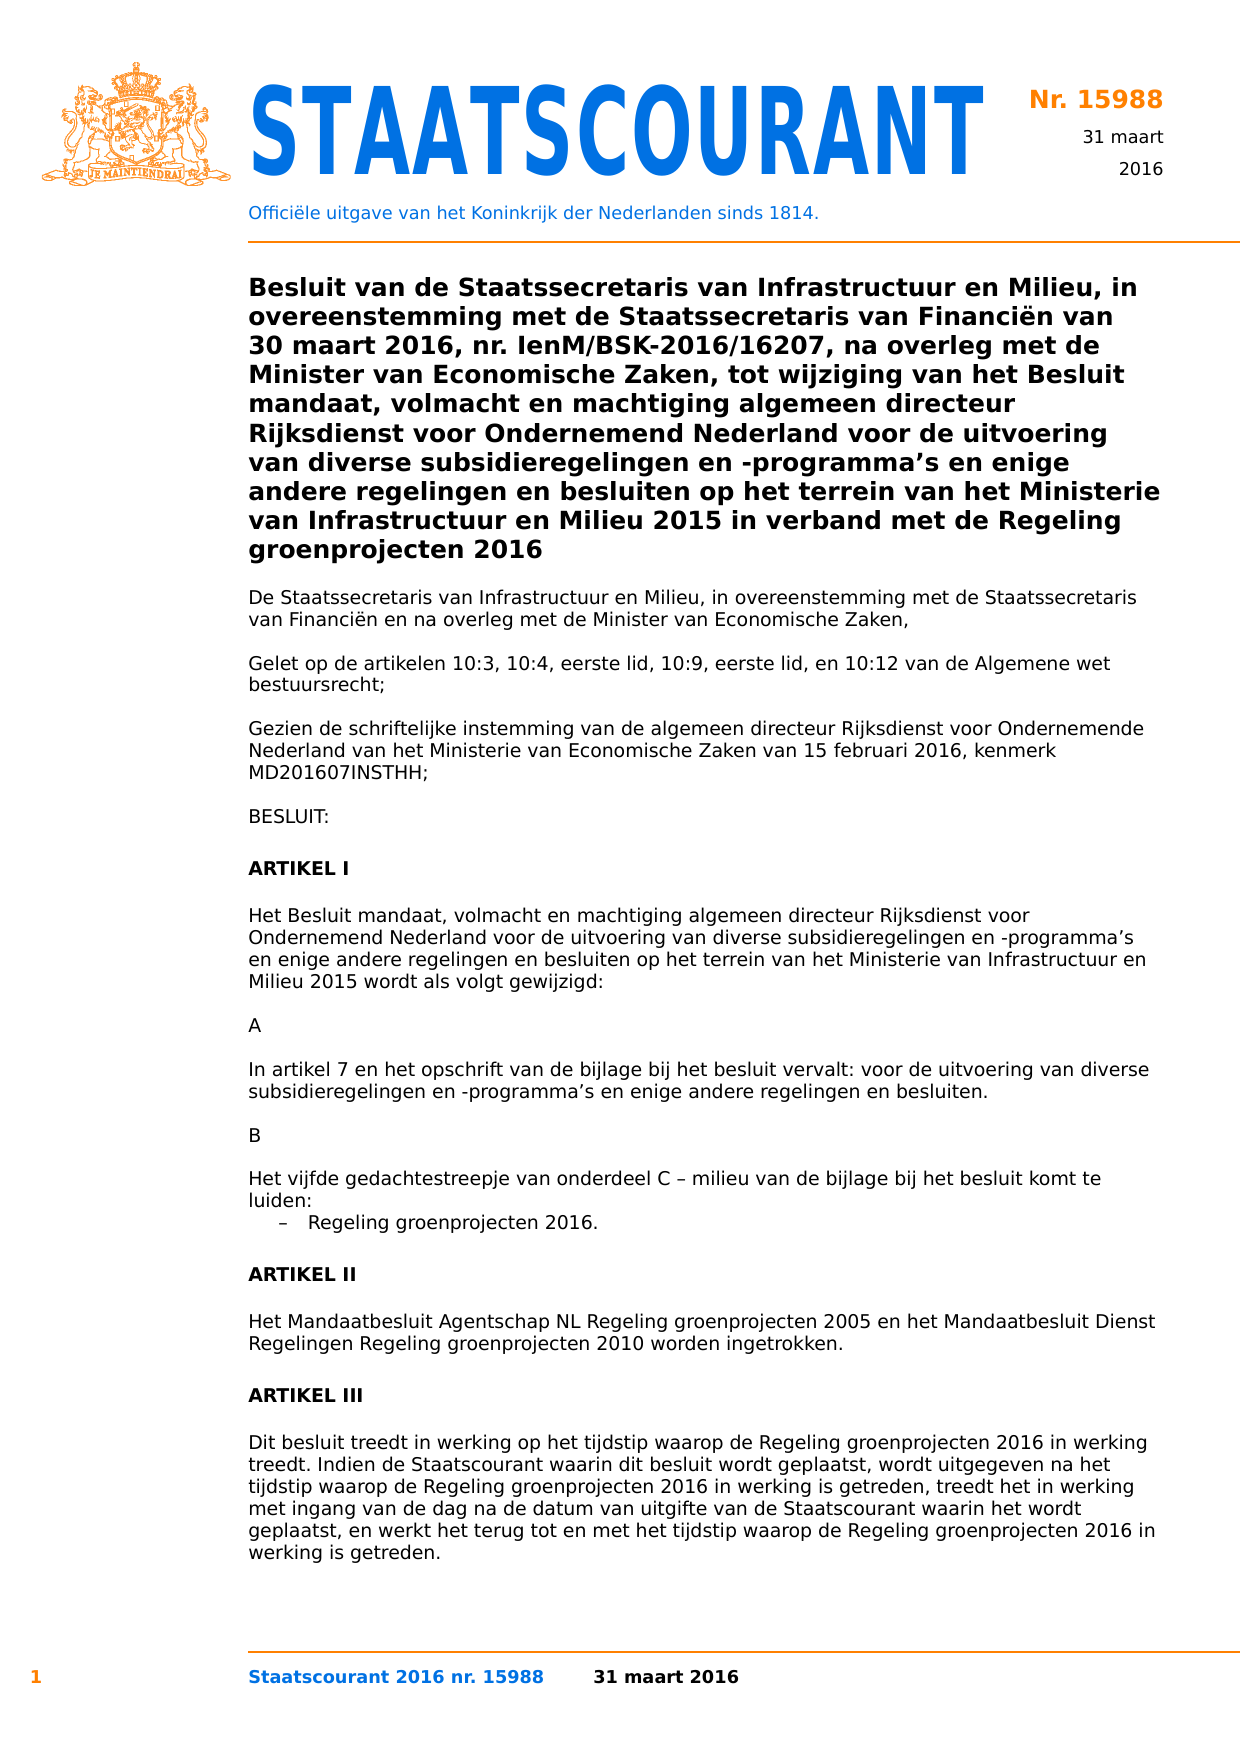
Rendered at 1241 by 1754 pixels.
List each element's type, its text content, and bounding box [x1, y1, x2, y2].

text Het Mandaatbesluit Agentschap NL Regeling groenprojecten 2005 en het Mandaatbesluit Dienst Regelingen Regeling groenprojecten 2010 worden ingetrokken. [248, 1311, 1163, 1355]
table_cell Officiële uitgave van het Koninkrijk der Nederlanden sinds 1814. [248, 203, 1240, 241]
subtitle Besluit van de Staatssecretaris van Infrastructuur en Milieu, in overeenstemming met de Staatssecretaris van Financiën van 30 maart 2016, nr. IenM/BSK-2016/16207, na overleg met de Minister van Economische Zaken, tot wijziging van het Besluit mandaat, volmacht en machtiging algemeen directeur Rijksdienst voor Ondernemend Nederland voor de uitvoering van diverse subsidieregelingen en -programma’s en enige andere regelingen en besluiten op het terrein van het Ministerie van Infrastructuur en Milieu 2015 in verband met de Regeling groenprojecten 2016 [248, 273, 1163, 565]
text A [248, 1015, 1163, 1037]
subtitle ARTIKEL III [248, 1385, 1163, 1407]
table_cell 31 maart [998, 121, 1240, 153]
text Het Besluit mandaat, volmacht en machtiging algemeen directeur Rijksdienst voor Ondernemend Nederland voor de uitvoering van diverse subsidieregelingen en -programma’s en enige andere regelingen en besluiten op het terrein van het Ministerie van Infrastructuur en Milieu 2015 wordt als volgt gewijzigd: [248, 905, 1163, 993]
text Dit besluit treedt in werking op het tijdstip waarop de Regeling groenprojecten 2016 in werking treedt. Indien de Staatscourant waarin dit besluit wordt geplaatst, wordt uitgegeven na het tijdstip waarop de Regeling groenprojecten 2016 in werking is getreden, treedt het in werking met ingang van de dag na de datum van uitgifte van de Staatscourant waarin het wordt geplaatst, en werkt het terug tot en met het tijdstip waarop de Regeling groenprojecten 2016 in werking is getreden. [248, 1432, 1163, 1564]
text In artikel 7 en het opschrift van de bijlage bij het besluit vervalt: voor de uitvoering van diverse subsidieregelingen en -programma’s en enige andere regelingen en besluiten. [248, 1059, 1163, 1103]
text Gezien de schriftelijke instemming van de algemeen directeur Rijksdienst voor Ondernemende Nederland van het Ministerie van Economische Zaken van 15 februari 2016, kenmerk MD201607INSTHH; [248, 718, 1163, 784]
subtitle ARTIKEL II [248, 1264, 1163, 1286]
table_cell 2016 [998, 153, 1240, 203]
text Het vijfde gedachtestreepje van onderdeel C – milieu van de bijlage bij het besluit komt te luiden: [248, 1168, 1163, 1212]
picture [41, 62, 231, 186]
table_header STAATSCOURANT [248, 62, 998, 203]
text BESLUIT: [248, 806, 1163, 828]
text Gelet op de artikelen 10:3, 10:4, eerste lid, 10:9, eerste lid, en 10:12 van de Algemene wet bestuursrecht; [248, 652, 1163, 696]
text – Regeling groenprojecten 2016. [278, 1212, 1163, 1234]
table_header [25, 62, 248, 241]
table_header Nr. 15988 [998, 62, 1240, 121]
text De Staatssecretaris van Infrastructuur en Milieu, in overeenstemming met de Staatssecretaris van Financiën en na overleg met de Minister van Economische Zaken, [248, 587, 1163, 631]
text B [248, 1124, 1163, 1146]
subtitle ARTIKEL I [248, 858, 1163, 880]
